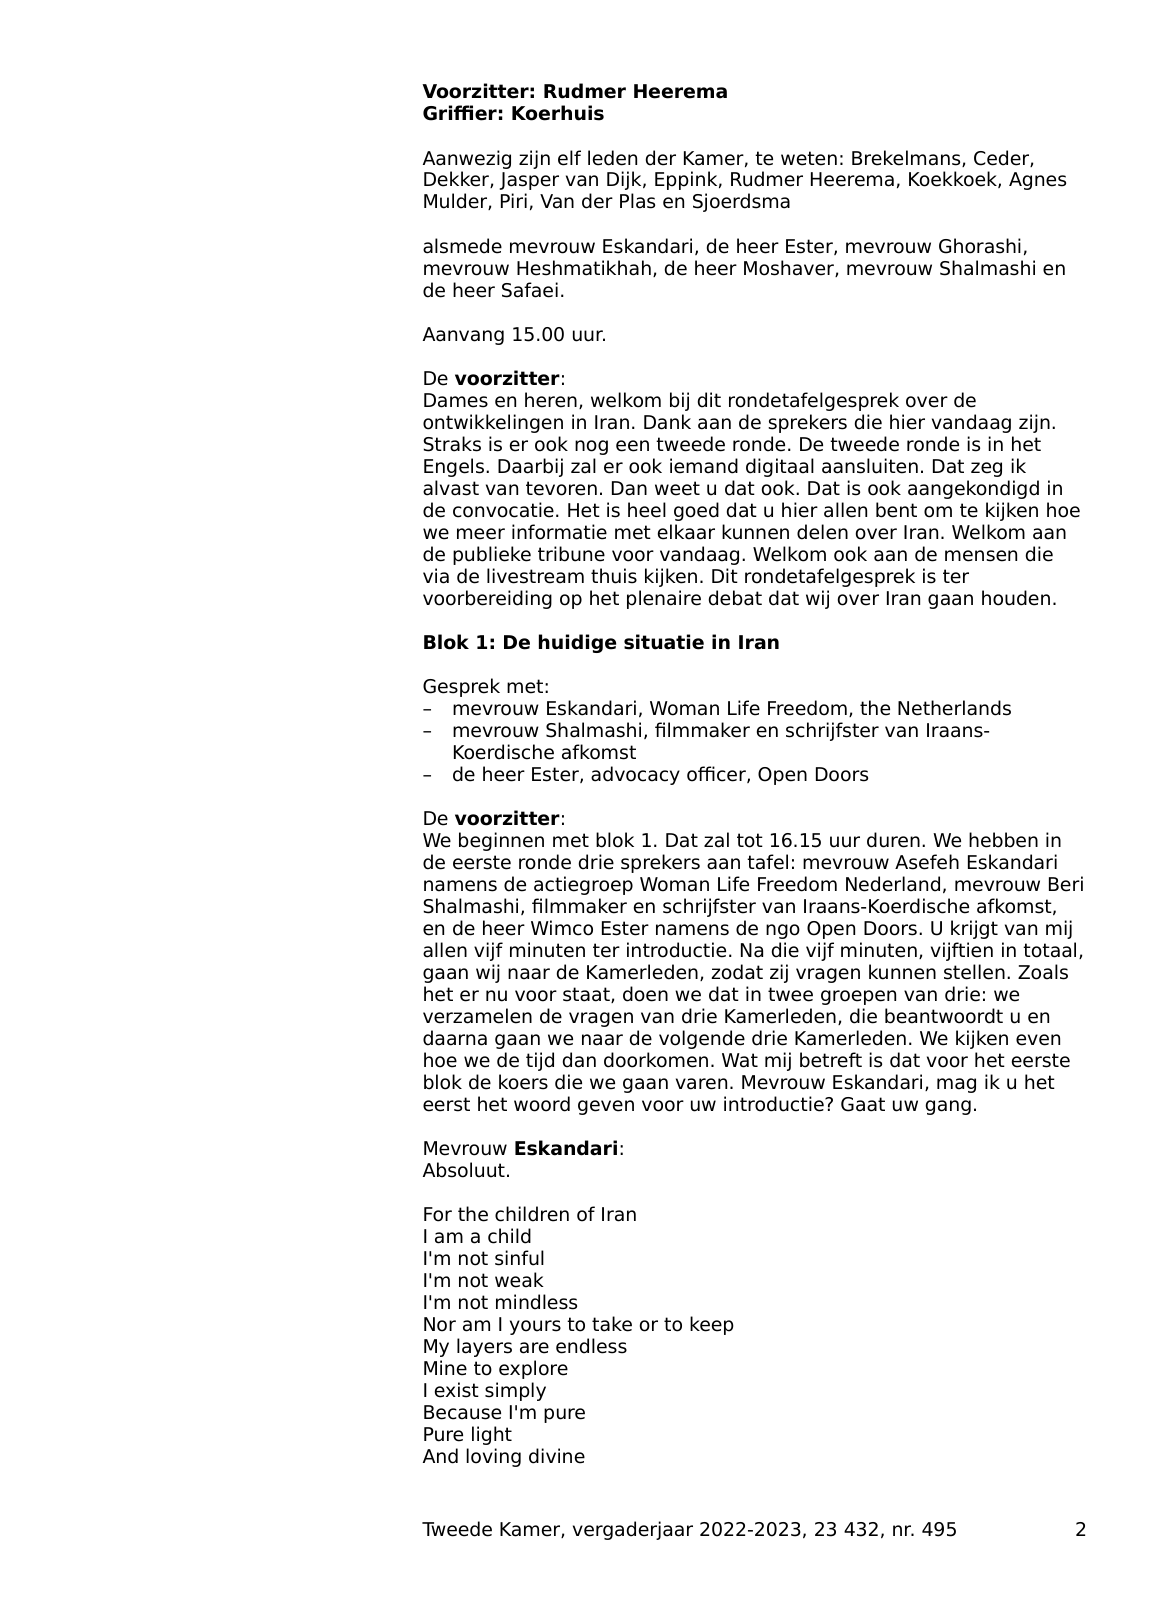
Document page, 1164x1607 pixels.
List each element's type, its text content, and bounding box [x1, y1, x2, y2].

text De voorzitter: [422, 368, 1087, 390]
text Gesprek met: [422, 676, 1087, 698]
text alsmede mevrouw Eskandari, de heer Ester, mevrouw Ghorashi, mevrouw Heshmatikhah, de heer Moshaver, mevrouw Shalmashi en de heer Safaei. [422, 236, 1087, 301]
text Mevrouw Eskandari: [422, 1138, 1087, 1160]
text Dames en heren, welkom bij dit rondetafelgesprek over de ontwikkelingen in Iran. Dank aan de sprekers die hier vandaag zijn. Straks is er ook nog een tweede ronde. De tweede ronde is in het Engels. Daarbij zal er ook iemand digitaal aansluiten. Dat zeg ik alvast van tevoren. Dan weet u dat ook. Dat is ook aangekondigd in de convocatie. Het is heel goed dat u hier allen bent om te kijken hoe we meer informatie met elkaar kunnen delen over Iran. Welkom aan de publieke tribune voor vandaag. Welkom ook aan de mensen die via de livestream thuis kijken. Dit rondetafelgesprek is ter voorbereiding op het plenaire debat dat wij over Iran gaan houden. [422, 390, 1087, 609]
text Voorzitter: Rudmer Heerema [422, 81, 1087, 103]
text My layers are endless [422, 1336, 1087, 1358]
text – mevrouw Eskandari, Woman Life Freedom, the Netherlands [422, 698, 1087, 720]
text I'm not weak [422, 1270, 1087, 1292]
text I exist simply [422, 1380, 1087, 1402]
text Griffier: Koerhuis [422, 103, 1087, 125]
text For the children of Iran [422, 1204, 1087, 1226]
text De voorzitter: [422, 808, 1087, 830]
text I'm not mindless [422, 1292, 1087, 1314]
text Mine to explore [422, 1358, 1087, 1380]
text I am a child [422, 1226, 1087, 1248]
text Because I'm pure [422, 1402, 1087, 1424]
text – mevrouw Shalmashi, filmmaker en schrijfster van Iraans-Koerdische afkomst [422, 720, 1087, 764]
text Nor am I yours to take or to keep [422, 1314, 1087, 1336]
text Pure light [422, 1424, 1087, 1446]
text Aanvang 15.00 uur. [422, 324, 1087, 346]
text Absoluut. [422, 1160, 1087, 1182]
subtitle Blok 1: De huidige situatie in Iran [422, 632, 1087, 654]
text I'm not sinful [422, 1248, 1087, 1270]
text Aanwezig zijn elf leden der Kamer, te weten: Brekelmans, Ceder, Dekker, Jasper van Dijk, Eppink, Rudmer Heerema, Koekkoek, Agnes Mulder, Piri, Van der Plas en Sjoerdsma [422, 147, 1087, 213]
text And loving divine [422, 1446, 1087, 1468]
text – de heer Ester, advocacy officer, Open Doors [422, 764, 1087, 786]
text We beginnen met blok 1. Dat zal tot 16.15 uur duren. We hebben in de eerste ronde drie sprekers aan tafel: mevrouw Asefeh Eskandari namens de actiegroep Woman Life Freedom Nederland, mevrouw Beri Shalmashi, filmmaker en schrijfster van Iraans-Koerdische afkomst, en de heer Wimco Ester namens de ngo Open Doors. U krijgt van mij allen vijf minuten ter introductie. Na die vijf minuten, vijftien in totaal, gaan wij naar de Kamerleden, zodat zij vragen kunnen stellen. Zoals het er nu voor staat, doen we dat in twee groepen van drie: we verzamelen de vragen van drie Kamerleden, die beantwoordt u en daarna gaan we naar de volgende drie Kamerleden. We kijken even hoe we de tijd dan doorkomen. Wat mij betreft is dat voor het eerste blok de koers die we gaan varen. Mevrouw Eskandari, mag ik u het eerst het woord geven voor uw introductie? Gaat uw gang. [422, 830, 1087, 1116]
